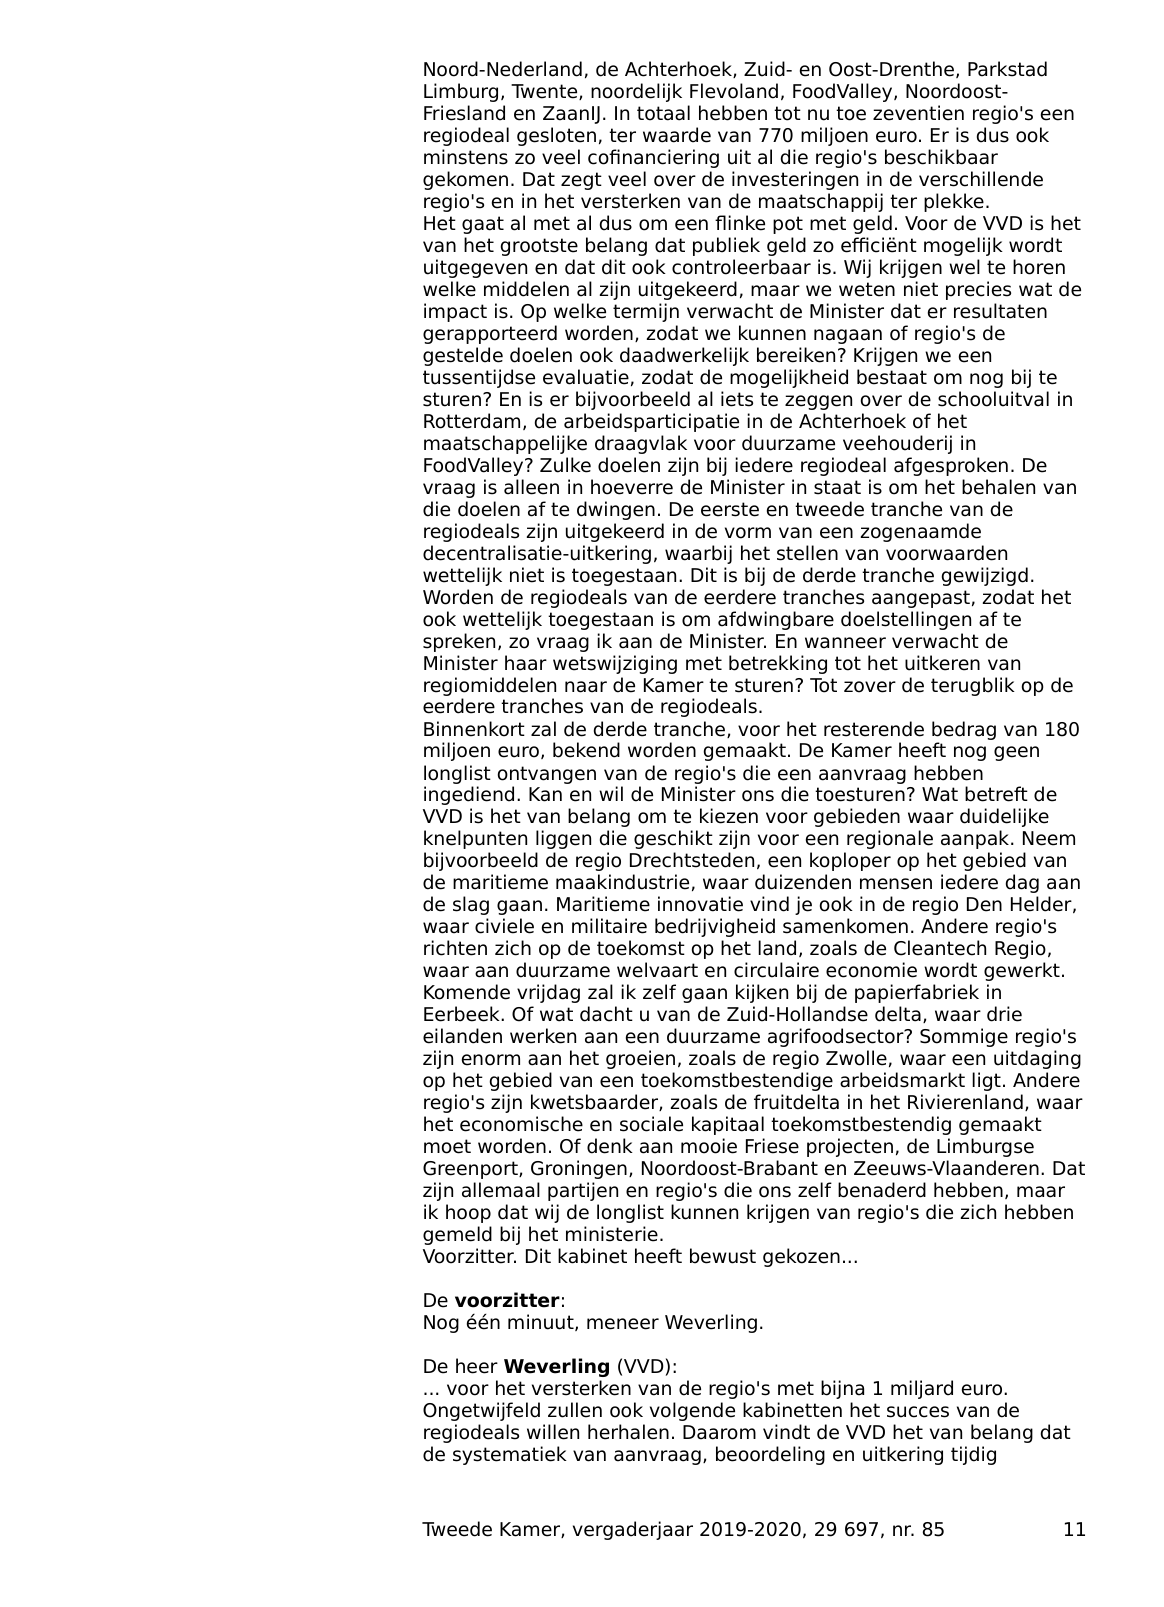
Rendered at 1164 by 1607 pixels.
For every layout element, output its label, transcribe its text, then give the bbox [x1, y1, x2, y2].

text De voorzitter: [422, 1290, 1087, 1312]
text De heer Weverling (VVD): [422, 1356, 1087, 1378]
text Binnenkort zal de derde tranche, voor het resterende bedrag van 180 miljoen euro, bekend worden gemaakt. De Kamer heeft nog geen longlist ontvangen van de regio's die een aanvraag hebben ingediend. Kan en wil de Minister ons die toesturen? Wat betreft de VVD is het van belang om te kiezen voor gebieden waar duidelijke knelpunten liggen die geschikt zijn voor een regionale aanpak. Neem bijvoorbeeld de regio Drechtsteden, een koploper op het gebied van de maritieme maakindustrie, waar duizenden mensen iedere dag aan de slag gaan. Maritieme innovatie vind je ook in de regio Den Helder, waar civiele en militaire bedrijvigheid samenkomen. Andere regio's richten zich op de toekomst op het land, zoals de Cleantech Regio, waar aan duurzame welvaart en circulaire economie wordt gewerkt. Komende vrijdag zal ik zelf gaan kijken bij de papierfabriek in Eerbeek. Of wat dacht u van de Zuid-Hollandse delta, waar drie eilanden werken aan een duurzame agrifoodsector? Sommige regio's zijn enorm aan het groeien, zoals de regio Zwolle, waar een uitdaging op het gebied van een toekomstbestendige arbeidsmarkt ligt. Andere regio's zijn kwetsbaarder, zoals de fruitdelta in het Rivierenland, waar het economische en sociale kapitaal toekomstbestendig gemaakt moet worden. Of denk aan mooie Friese projecten, de Limburgse Greenport, Groningen, Noordoost-Brabant en Zeeuws-Vlaanderen. Dat zijn allemaal partijen en regio's die ons zelf benaderd hebben, maar ik hoop dat wij de longlist kunnen krijgen van regio's die zich hebben gemeld bij het ministerie. [422, 718, 1087, 1246]
text Noord-Nederland, de Achterhoek, Zuid- en Oost-Drenthe, Parkstad Limburg, Twente, noordelijk Flevoland, FoodValley, Noordoost-Friesland en ZaanIJ. In totaal hebben tot nu toe zeventien regio's een regiodeal gesloten, ter waarde van 770 miljoen euro. Er is dus ook minstens zo veel cofinanciering uit al die regio's beschikbaar gekomen. Dat zegt veel over de investeringen in de verschillende regio's en in het versterken van de maatschappij ter plekke. [422, 59, 1087, 213]
text Voorzitter. Dit kabinet heeft bewust gekozen... [422, 1246, 1087, 1268]
text ... voor het versterken van de regio's met bijna 1 miljard euro. Ongetwijfeld zullen ook volgende kabinetten het succes van de regiodeals willen herhalen. Daarom vindt de VVD het van belang dat de systematiek van aanvraag, beoordeling en uitkering tijdig [422, 1378, 1087, 1466]
text Het gaat al met al dus om een flinke pot met geld. Voor de VVD is het van het grootste belang dat publiek geld zo efficiënt mogelijk wordt uitgegeven en dat dit ook controleerbaar is. Wij krijgen wel te horen welke middelen al zijn uitgekeerd, maar we weten niet precies wat de impact is. Op welke termijn verwacht de Minister dat er resultaten gerapporteerd worden, zodat we kunnen nagaan of regio's de gestelde doelen ook daadwerkelijk bereiken? Krijgen we een tussentijdse evaluatie, zodat de mogelijkheid bestaat om nog bij te sturen? En is er bijvoorbeeld al iets te zeggen over de schooluitval in Rotterdam, de arbeidsparticipatie in de Achterhoek of het maatschappelijke draagvlak voor duurzame veehouderij in FoodValley? Zulke doelen zijn bij iedere regiodeal afgesproken. De vraag is alleen in hoeverre de Minister in staat is om het behalen van die doelen af te dwingen. De eerste en tweede tranche van de regiodeals zijn uitgekeerd in de vorm van een zogenaamde decentralisatie-uitkering, waarbij het stellen van voorwaarden wettelijk niet is toegestaan. Dit is bij de derde tranche gewijzigd. Worden de regiodeals van de eerdere tranches aangepast, zodat het ook wettelijk toegestaan is om afdwingbare doelstellingen af te spreken, zo vraag ik aan de Minister. En wanneer verwacht de Minister haar wetswijziging met betrekking tot het uitkeren van regiomiddelen naar de Kamer te sturen? Tot zover de terugblik op de eerdere tranches van de regiodeals. [422, 213, 1087, 718]
text Nog één minuut, meneer Weverling. [422, 1312, 1087, 1334]
